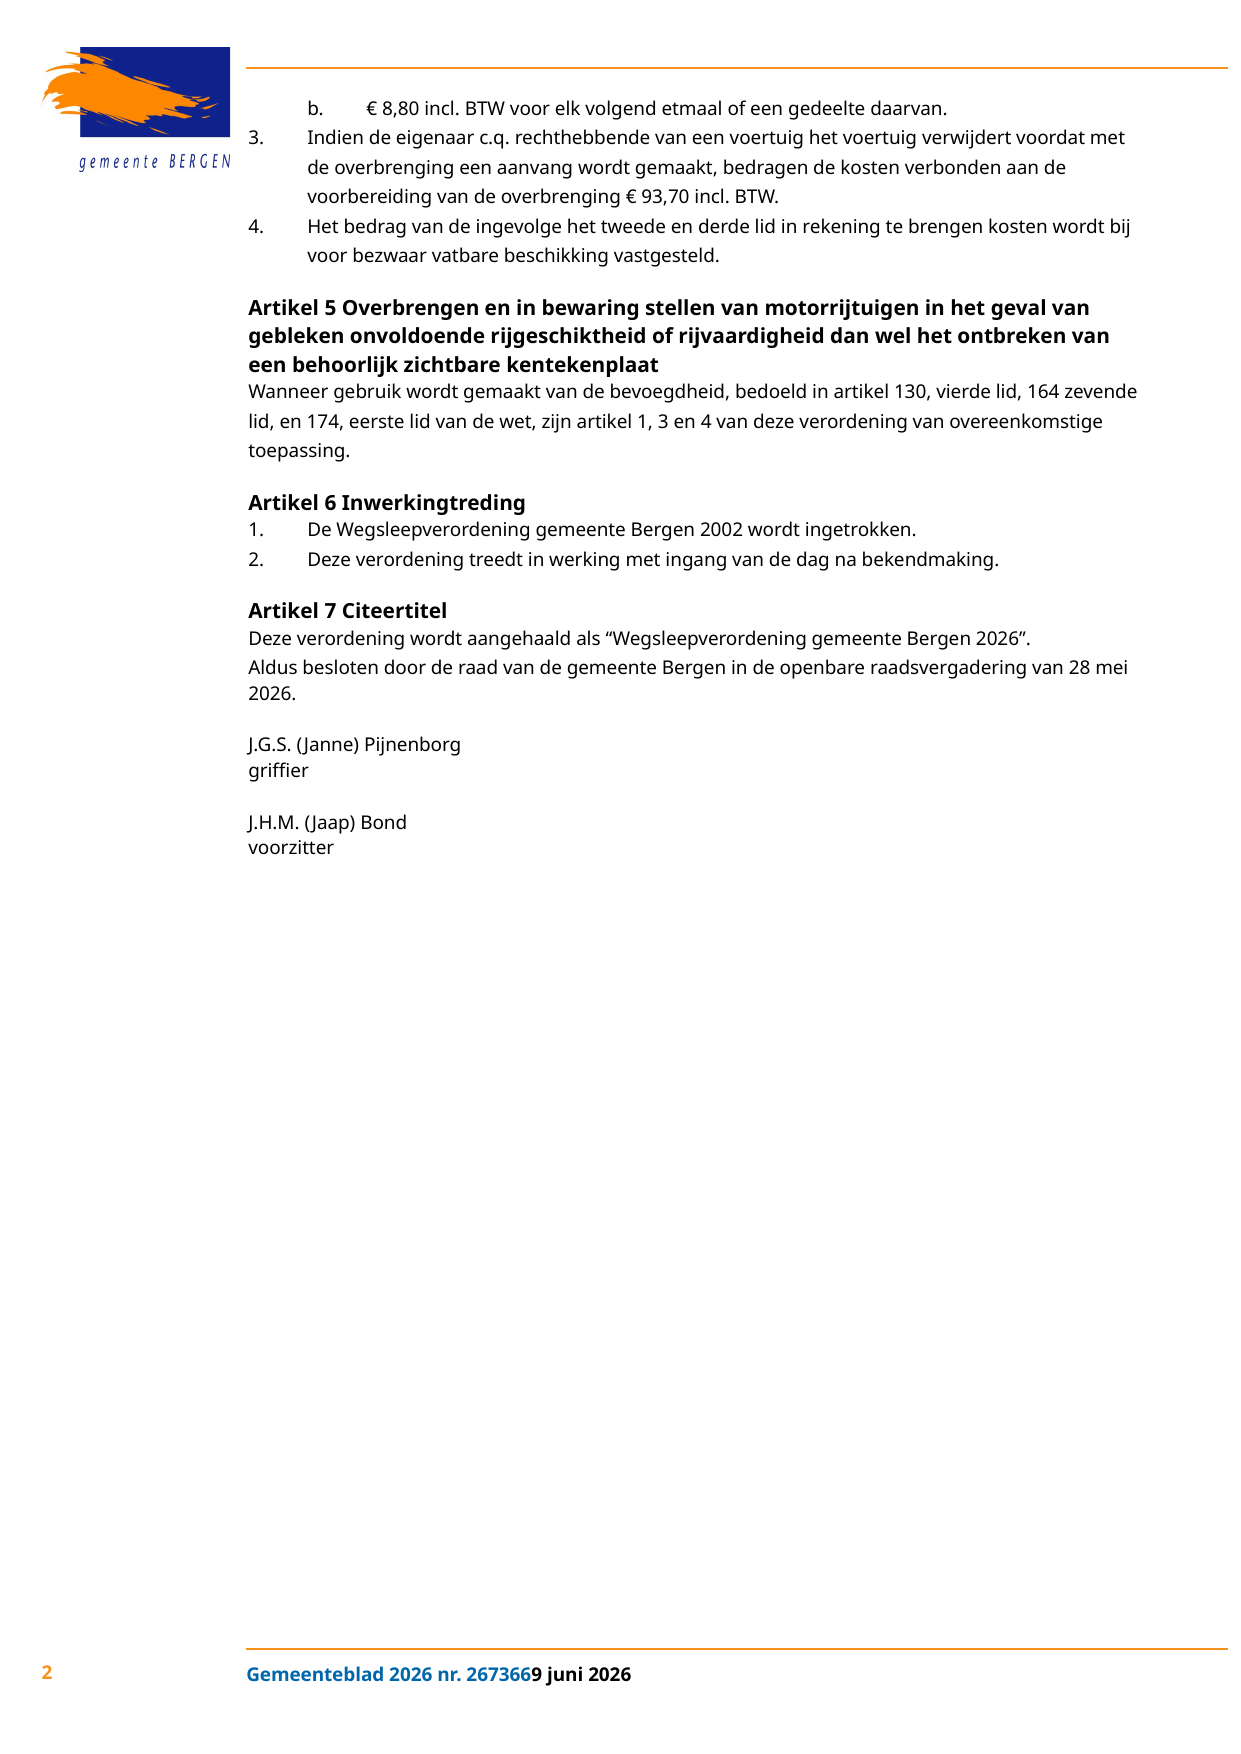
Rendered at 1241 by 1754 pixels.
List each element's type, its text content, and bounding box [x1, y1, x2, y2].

list Indien de eigenaar c.q. rechthebbende van een voertuig het voertuig verwijdert voordat met de overbrenging een aanvang wordt gemaakt, bedragen de kosten verbonden aan de voorbereiding van de overbrenging € 93,70 incl. BTW. [248, 124, 1152, 209]
text J.G.S. (Janne) Pijnenborg [248, 732, 1152, 757]
text J.H.M. (Jaap) Bond [248, 809, 1152, 834]
text Artikel 5 Overbrengen en in bewaring stellen van motorrijtuigen in het geval van gebleken onvoldoende rijgeschiktheid of rijvaardigheid dan wel het ontbreken van een behoorlijk zichtbare kentekenplaat [248, 293, 1152, 378]
list Deze verordening treedt in werking met ingang van de dag na bekendmaking. [248, 546, 1152, 572]
text Deze verordening wordt aangehaald als “Wegsleepverordening gemeente Bergen 2026”. [248, 625, 1152, 651]
text Artikel 6 Inwerkingtreding [248, 488, 1152, 516]
text griffier [248, 757, 1152, 783]
list € 8,80 incl. BTW voor elk volgend etmaal of een gedeelte daarvan. [307, 95, 1152, 121]
text voorzitter [248, 834, 1152, 860]
picture [41, 47, 231, 172]
text Wanneer gebruik wordt gemaakt van de bevoegdheid, bedoeld in artikel 130, vierde lid, 164 zevende lid, en 174, eerste lid van de wet, zijn artikel 1, 3 en 4 van deze verordening van overeenkomstige toepassing. [248, 378, 1152, 463]
list Het bedrag van de ingevolge het tweede en derde lid in rekening te brengen kosten wordt bij voor bezwaar vatbare beschikking vastgesteld. [248, 213, 1152, 268]
text Artikel 7 Citeertitel [248, 596, 1152, 625]
list De Wegsleepverordening gemeente Bergen 2002 wordt ingetrokken. [248, 516, 1152, 542]
text Aldus besloten door de raad van de gemeente Bergen in de openbare raadsvergadering van 28 mei 2026. [248, 654, 1152, 706]
